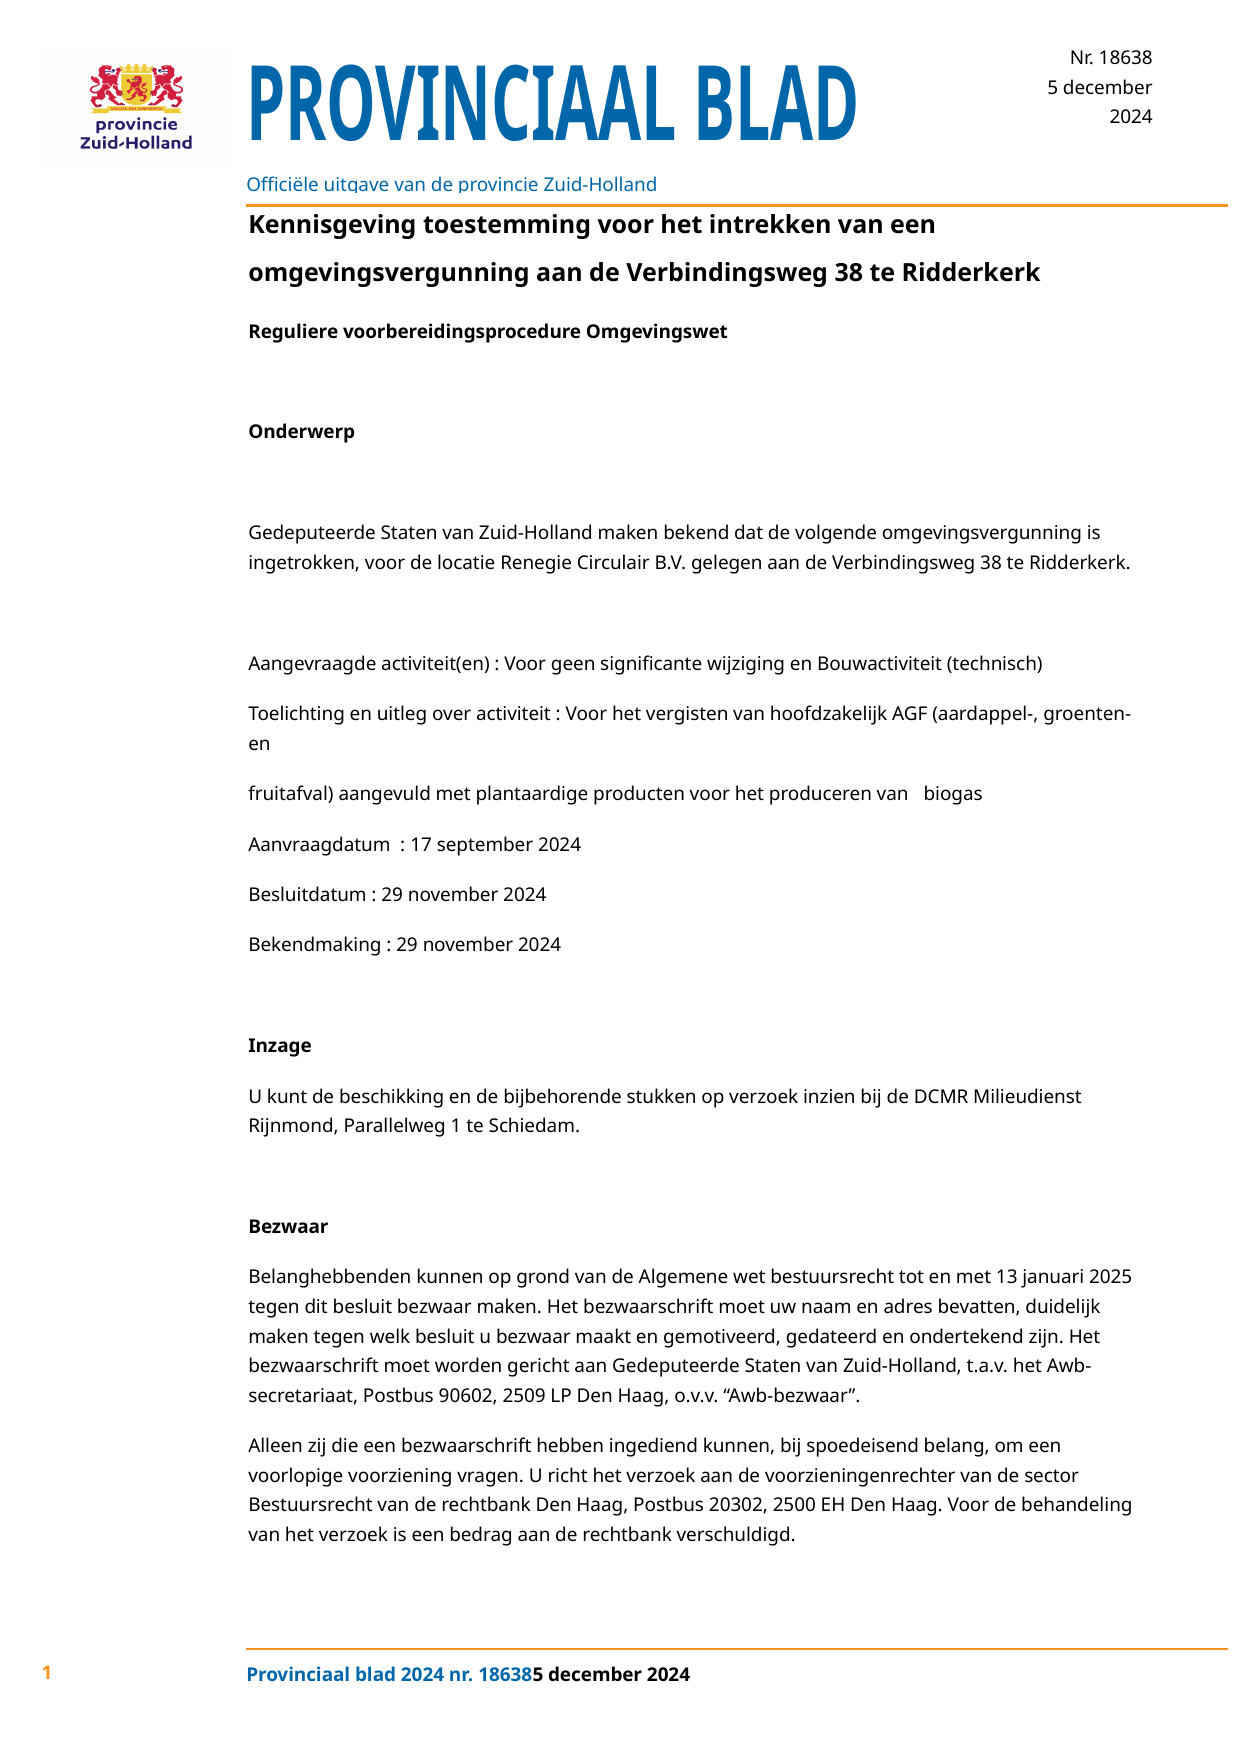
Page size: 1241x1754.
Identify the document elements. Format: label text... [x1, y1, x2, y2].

text Alleen zij die een bezwaarschrift hebben ingediend kunnen, bij spoedeisend belang, om een voorlopige voorziening vragen. U richt het verzoek aan de voorzieningenrechter van de sector Bestuursrecht van de rechtbank Den Haag, Postbus 20302, 2500 EH Den Haag. Voor de behandeling van het verzoek is een bedrag aan de rechtbank verschuldigd. [248, 1432, 1152, 1547]
text Gedeputeerde Staten van Zuid-Holland maken bekend dat de volgende omgevingsvergunning is ingetrokken, voor de locatie Renegie Circulair B.V. gelegen aan de Verbindingsweg 38 te Ridderkerk. [248, 519, 1152, 575]
picture [41, 47, 231, 172]
text Aanvraagdatum : 17 september 2024 [248, 831, 1152, 857]
text U kunt de beschikking en de bijbehorende stukken op verzoek inzien bij de DCMR Milieudienst Rijnmond, Parallelweg 1 te Schiedam. [248, 1083, 1152, 1138]
text Inzage [248, 1032, 1152, 1058]
text fruitafval) aangevuld met plantaardige producten voor het produceren van biogas [248, 780, 1152, 806]
text Toelichting en uitleg over activiteit : Voor het vergisten van hoofdzakelijk AGF (aardappel-, groenten- en [248, 700, 1152, 756]
text Aangevraagde activiteit(en) : Voor geen significante wijziging en Bouwactiviteit (technisch) [248, 650, 1152, 676]
text Kennisgeving toestemming voor het intrekken van een omgevingsvergunning aan de Verbindingsweg 38 te Ridderkerk [248, 207, 1152, 288]
text Onderwerp [248, 419, 1152, 444]
text Besluitdatum : 29 november 2024 [248, 881, 1152, 907]
text Belanghebbenden kunnen op grond van de Algemene wet bestuursrecht tot en met 13 januari 2025 tegen dit besluit bezwaar maken. Het bezwaarschrift moet uw naam en adres bevatten, duidelijk maken tegen welk besluit u bezwaar maakt en gemotiveerd, gedateerd en ondertekend zijn. Het bezwaarschrift moet worden gericht aan Gedeputeerde Staten van Zuid-Holland, t.a.v. het Awb-secretariaat, Postbus 90602, 2509 LP Den Haag, o.v.v. “Awb-bezwaar”. [248, 1264, 1152, 1408]
text Bekendmaking : 29 november 2024 [248, 932, 1152, 957]
text Reguliere voorbereidingsprocedure Omgevingswet [248, 318, 1152, 344]
text Bezwaar [248, 1213, 1152, 1239]
